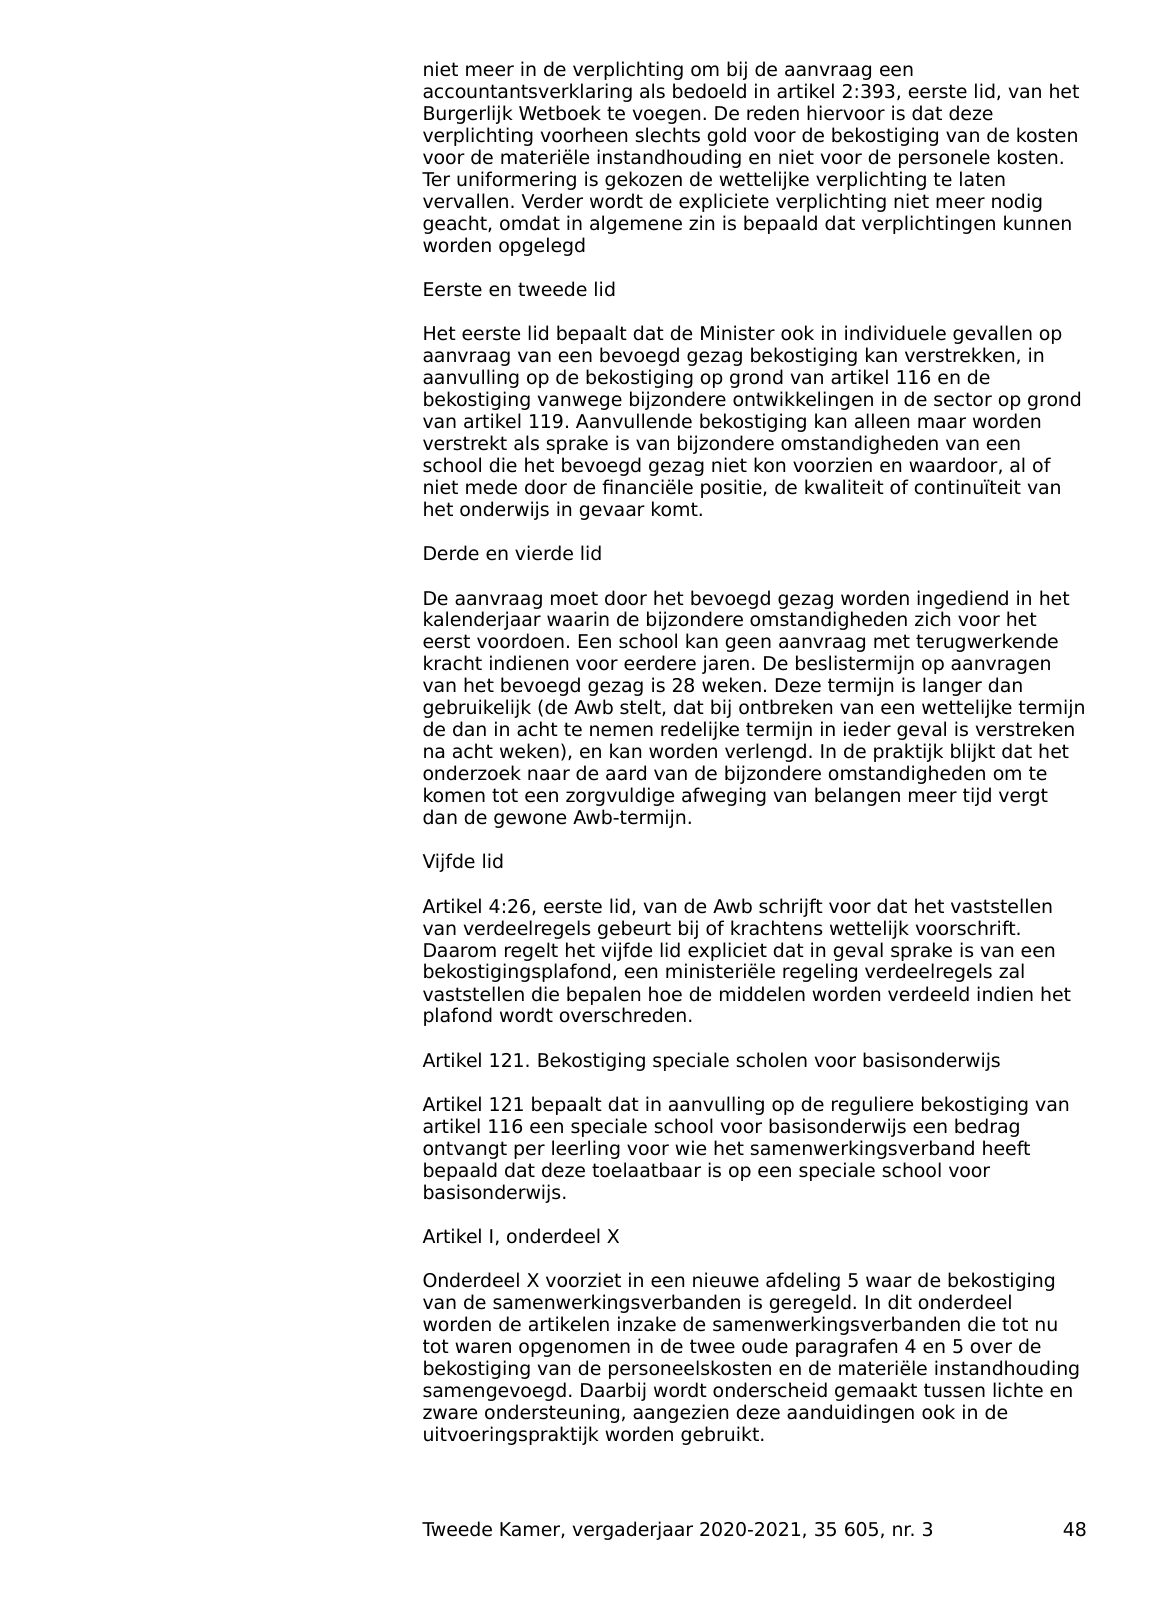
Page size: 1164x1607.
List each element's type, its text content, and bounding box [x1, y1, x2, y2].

subtitle Vijfde lid [422, 851, 1087, 873]
subtitle Derde en vierde lid [422, 543, 1087, 565]
text Artikel 4:26, eerste lid, van de Awb schrijft voor dat het vaststellen van verdeelregels gebeurt bij of krachtens wettelijk voorschrift. Daarom regelt het vijfde lid expliciet dat in geval sprake is van een bekostigingsplafond, een ministeriële regeling verdeelregels zal vaststellen die bepalen hoe de middelen worden verdeeld indien het plafond wordt overschreden. [422, 896, 1087, 1027]
subtitle Eerste en tweede lid [422, 279, 1087, 301]
text De aanvraag moet door het bevoegd gezag worden ingediend in het kalenderjaar waarin de bijzondere omstandigheden zich voor het eerst voordoen. Een school kan geen aanvraag met terugwerkende kracht indienen voor eerdere jaren. De beslistermijn op aanvragen van het bevoegd gezag is 28 weken. Deze termijn is langer dan gebruikelijk (de Awb stelt, dat bij ontbreken van een wettelijke termijn de dan in acht te nemen redelijke termijn in ieder geval is verstreken na acht weken), en kan worden verlengd. In de praktijk blijkt dat het onderzoek naar de aard van de bijzondere omstandigheden om te komen tot een zorgvuldige afweging van belangen meer tijd vergt dan de gewone Awb-termijn. [422, 587, 1087, 829]
text Het eerste lid bepaalt dat de Minister ook in individuele gevallen op aanvraag van een bevoegd gezag bekostiging kan verstrekken, in aanvulling op de bekostiging op grond van artikel 116 en de bekostiging vanwege bijzondere ontwikkelingen in de sector op grond van artikel 119. Aanvullende bekostiging kan alleen maar worden verstrekt als sprake is van bijzondere omstandigheden van een school die het bevoegd gezag niet kon voorzien en waardoor, al of niet mede door de financiële positie, de kwaliteit of continuïteit van het onderwijs in gevaar komt. [422, 323, 1087, 521]
subtitle Artikel 121. Bekostiging speciale scholen voor basisonderwijs [422, 1049, 1087, 1072]
text niet meer in de verplichting om bij de aanvraag een accountantsverklaring als bedoeld in artikel 2:393, eerste lid, van het Burgerlijk Wetboek te voegen. De reden hiervoor is dat deze verplichting voorheen slechts gold voor de bekostiging van de kosten voor de materiële instandhouding en niet voor de personele kosten. Ter uniformering is gekozen de wettelijke verplichting te laten vervallen. Verder wordt de expliciete verplichting niet meer nodig geacht, omdat in algemene zin is bepaald dat verplichtingen kunnen worden opgelegd [422, 59, 1087, 257]
text Onderdeel X voorziet in een nieuwe afdeling 5 waar de bekostiging van de samenwerkingsverbanden is geregeld. In dit onderdeel worden de artikelen inzake de samenwerkingsverbanden die tot nu tot waren opgenomen in de twee oude paragrafen 4 en 5 over de bekostiging van de personeelskosten en de materiële instandhouding samengevoegd. Daarbij wordt onderscheid gemaakt tussen lichte en zware ondersteuning, aangezien deze aanduidingen ook in de uitvoeringspraktijk worden gebruikt. [422, 1270, 1087, 1446]
subtitle Artikel I, onderdeel X [422, 1226, 1087, 1248]
text Artikel 121 bepaalt dat in aanvulling op de reguliere bekostiging van artikel 116 een speciale school voor basisonderwijs een bedrag ontvangt per leerling voor wie het samenwerkingsverband heeft bepaald dat deze toelaatbaar is op een speciale school voor basisonderwijs. [422, 1094, 1087, 1204]
